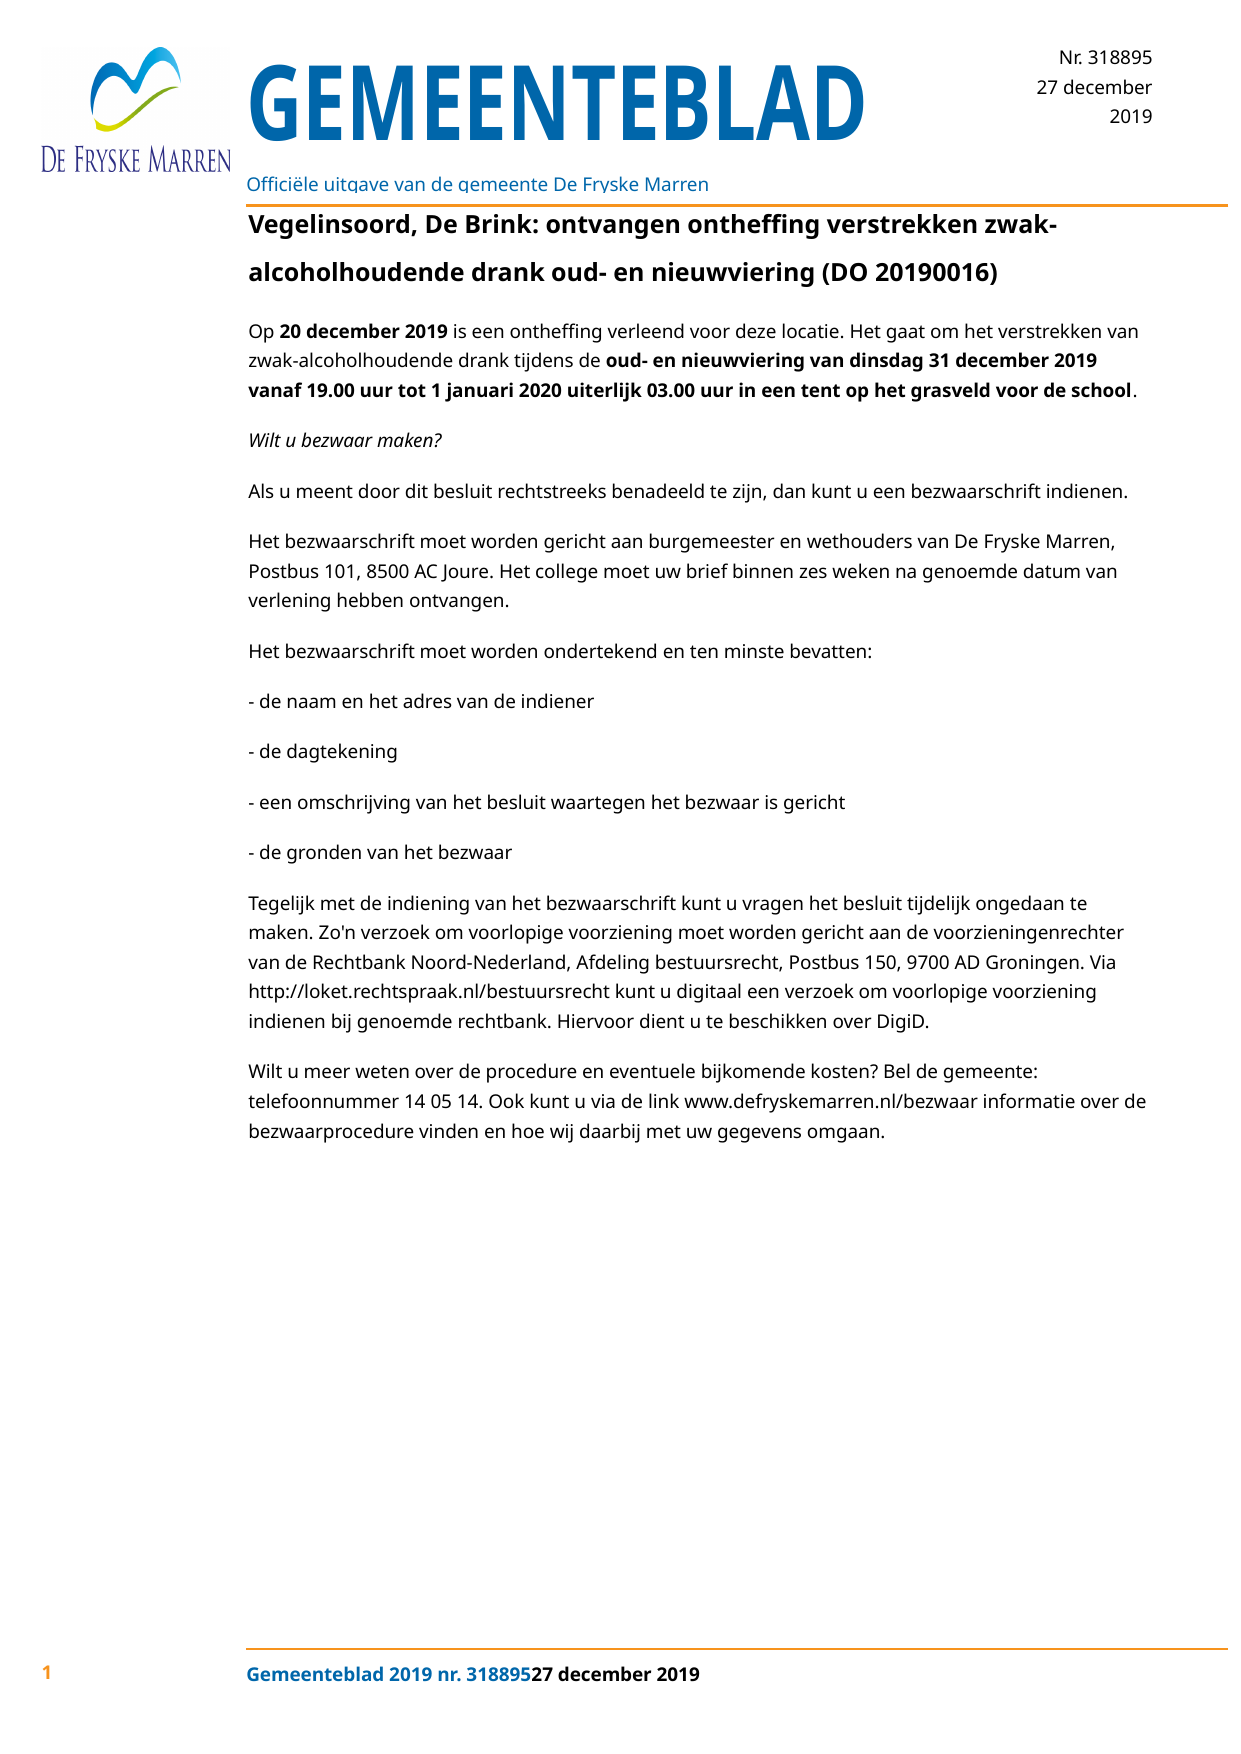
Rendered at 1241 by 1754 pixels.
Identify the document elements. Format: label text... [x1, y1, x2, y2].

text Op 20 december 2019 is een ontheffing verleend voor deze locatie. Het gaat om het verstrekken van zwak-alcoholhoudende drank tijdens de oud- en nieuwviering van dinsdag 31 december 2019 vanaf 19.00 uur tot 1 januari 2020 uiterlijk 03.00 uur in een tent op het grasveld voor de school. [248, 318, 1152, 403]
picture [41, 47, 231, 172]
text Vegelinsoord, De Brink: ontvangen ontheffing verstrekken zwak-alcoholhoudende drank oud- en nieuwviering (DO 20190016) [248, 207, 1152, 288]
text Wilt u bezwaar maken? [248, 427, 1152, 453]
text Het bezwaarschrift moet worden gericht aan burgemeester en wethouders van De Fryske Marren, Postbus 101, 8500 AC Joure. Het college moet uw brief binnen zes weken na genoemde datum van verlening hebben ontvangen. [248, 528, 1152, 613]
text - de gronden van het bezwaar [248, 839, 1152, 865]
text Als u meent door dit besluit rechtstreeks benadeeld te zijn, dan kunt u een bezwaarschrift indienen. [248, 478, 1152, 504]
text - de dagtekening [248, 739, 1152, 764]
text Het bezwaarschrift moet worden ondertekend en ten minste bevatten: [248, 638, 1152, 664]
text Tegelijk met de indiening van het bezwaarschrift kunt u vragen het besluit tijdelijk ongedaan te maken. Zo'n verzoek om voorlopige voorziening moet worden gericht aan de voorzieningenrechter van de Rechtbank Noord-Nederland, Afdeling bestuursrecht, Postbus 150, 9700 AD Groningen. Via http://loket.rechtspraak.nl/bestuursrecht kunt u digitaal een verzoek om voorlopige voorziening indienen bij genoemde rechtbank. Hiervoor dient u te beschikken over DigiD. [248, 890, 1152, 1034]
text - de naam en het adres van de indiener [248, 688, 1152, 714]
text Wilt u meer weten over de procedure en eventuele bijkomende kosten? Bel de gemeente: telefoonnummer 14 05 14. Ook kunt u via de link www.defryskemarren.nl/bezwaar informatie over de bezwaarprocedure vinden en hoe wij daarbij met uw gegevens omgaan. [248, 1059, 1152, 1144]
text - een omschrijving van het besluit waartegen het bezwaar is gericht [248, 789, 1152, 815]
